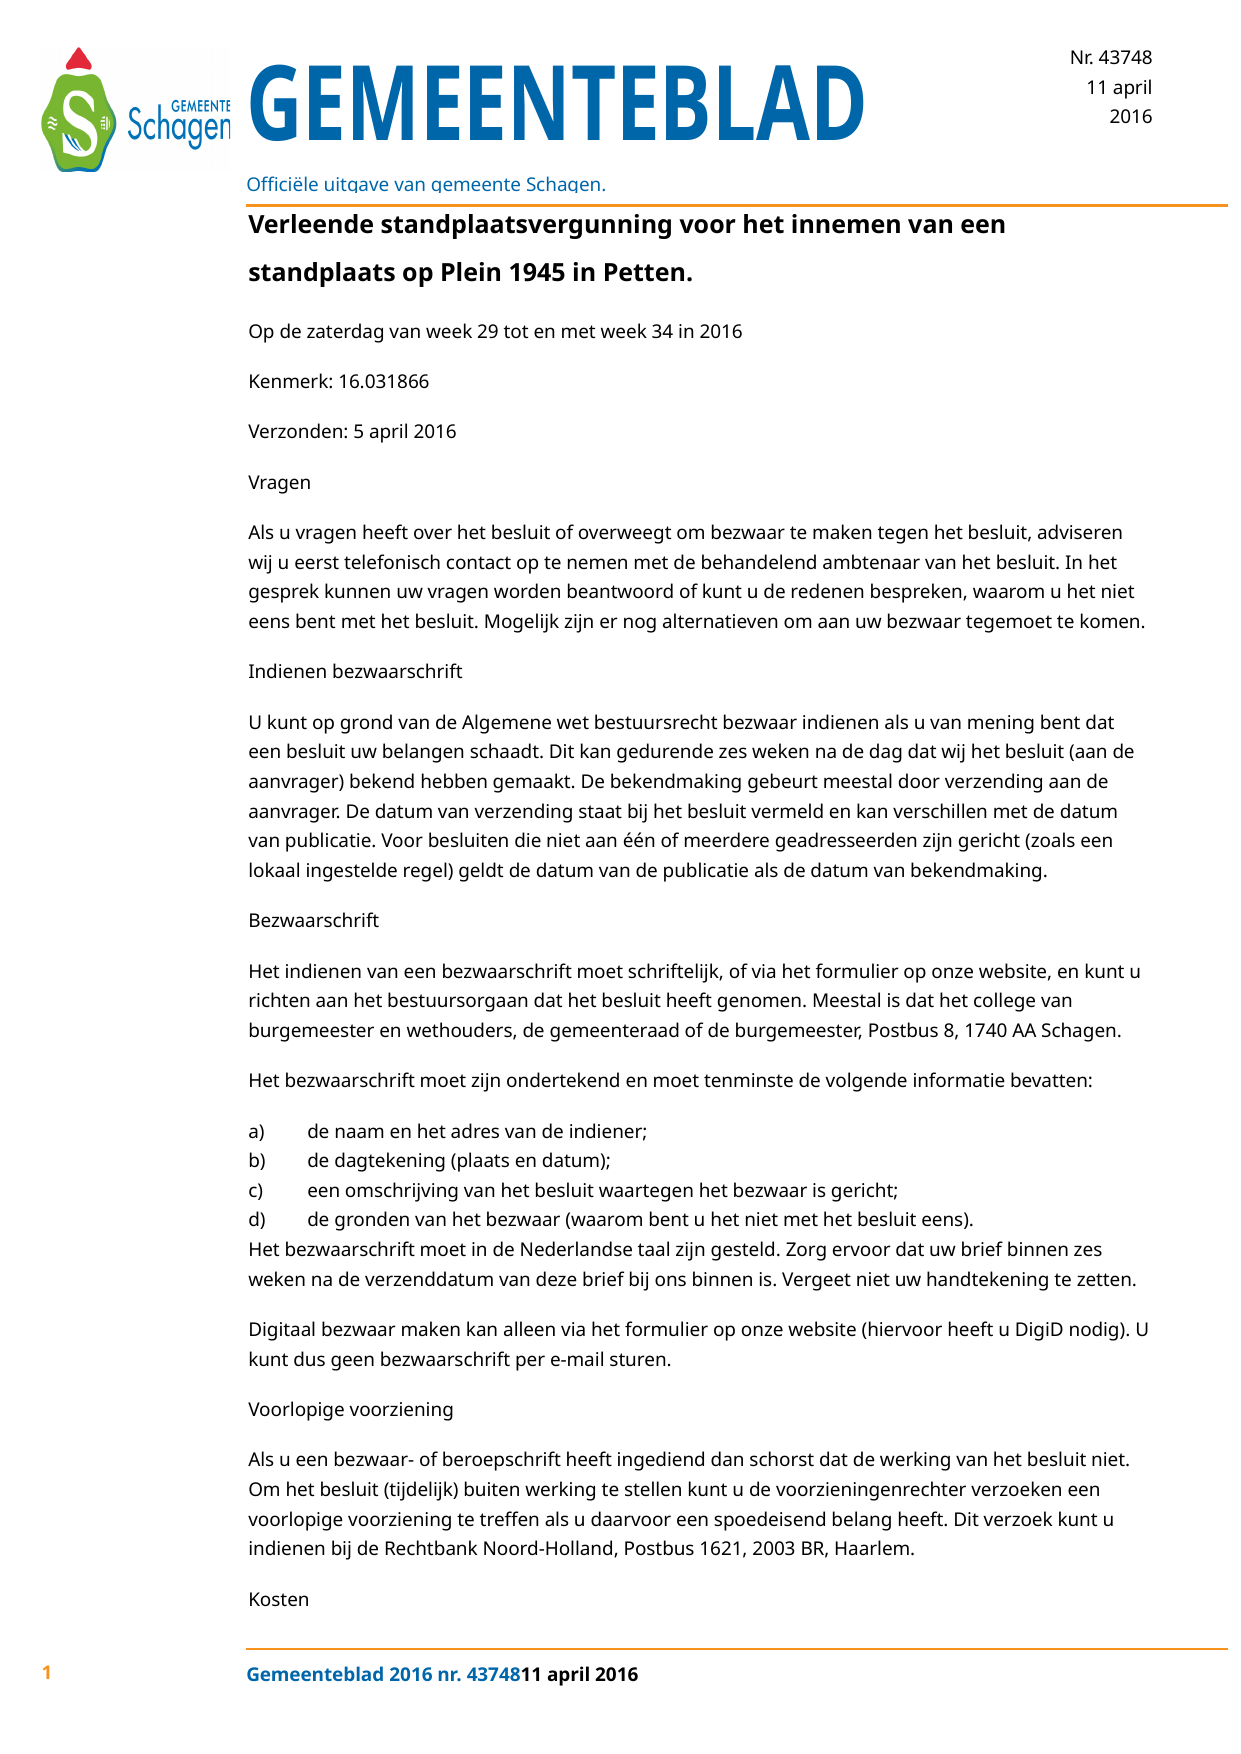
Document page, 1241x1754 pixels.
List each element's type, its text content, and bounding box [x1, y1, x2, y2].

list de gronden van het bezwaar (waarom bent u het niet met het besluit eens). [248, 1207, 1152, 1232]
text Als u vragen heeft over het besluit of overweegt om bezwaar te maken tegen het besluit, adviseren wij u eerst telefonisch contact op te nemen met de behandelend ambtenaar van het besluit. In het gesprek kunnen uw vragen worden beantwoord of kunt u de redenen bespreken, waarom u het niet eens bent met het besluit. Mogelijk zijn er nog alternatieven om aan uw bezwaar tegemoet te komen. [248, 519, 1152, 634]
text Kosten [248, 1586, 1152, 1612]
text U kunt op grond van de Algemene wet bestuursrecht bezwaar indienen als u van mening bent dat een besluit uw belangen schaadt. Dit kan gedurende zes weken na de dag dat wij het besluit (aan de aanvrager) bekend hebben gemaakt. De bekendmaking gebeurt meestal door verzending aan de aanvrager. De datum van verzending staat bij het besluit vermeld en kan verschillen met de datum van publicatie. Voor besluiten die niet aan één of meerdere geadresseerden zijn gericht (zoals een lokaal ingestelde regel) geldt de datum van de publicatie als de datum van bekendmaking. [248, 709, 1152, 883]
text Het bezwaarschrift moet zijn ondertekend en moet tenminste de volgende informatie bevatten: [248, 1067, 1152, 1093]
text Voorlopige voorziening [248, 1396, 1152, 1422]
text Als u een bezwaar- of beroepschrift heeft ingediend dan schorst dat de werking van het besluit niet. Om het besluit (tijdelijk) buiten werking te stellen kunt u de voorzieningenrechter verzoeken een voorlopige voorziening te treffen als u daarvoor een spoedeisend belang heeft. Dit verzoek kunt u indienen bij de Rechtbank Noord-Holland, Postbus 1621, 2003 BR, Haarlem. [248, 1447, 1152, 1561]
text Op de zaterdag van week 29 tot en met week 34 in 2016 [248, 318, 1152, 344]
text Het bezwaarschrift moet in de Nederlandse taal zijn gesteld. Zorg ervoor dat uw brief binnen zes weken na de verzenddatum van deze brief bij ons binnen is. Vergeet niet uw handtekening te zetten. [248, 1236, 1152, 1292]
text Vragen [248, 469, 1152, 495]
text Het indienen van een bezwaarschrift moet schriftelijk, of via het formulier op onze website, en kunt u richten aan het bestuursorgaan dat het besluit heeft genomen. Meestal is dat het college van burgemeester en wethouders, de gemeenteraad of de burgemeester, Postbus 8, 1740 AA Schagen. [248, 958, 1152, 1043]
list de naam en het adres van de indiener; [248, 1118, 1152, 1144]
text Bezwaarschrift [248, 907, 1152, 933]
text Indienen bezwaarschrift [248, 659, 1152, 684]
picture [41, 47, 231, 172]
text Verzonden: 5 april 2016 [248, 419, 1152, 444]
list een omschrijving van het besluit waartegen het bezwaar is gericht; [248, 1177, 1152, 1203]
text Digitaal bezwaar maken kan alleen via het formulier op onze website (hiervoor heeft u DigiD nodig). U kunt dus geen bezwaarschrift per e-mail sturen. [248, 1316, 1152, 1372]
text Kenmerk: 16.031866 [248, 368, 1152, 394]
list de dagtekening (plaats en datum); [248, 1147, 1152, 1173]
text Verleende standplaatsvergunning voor het innemen van een standplaats op Plein 1945 in Petten. [248, 207, 1152, 288]
